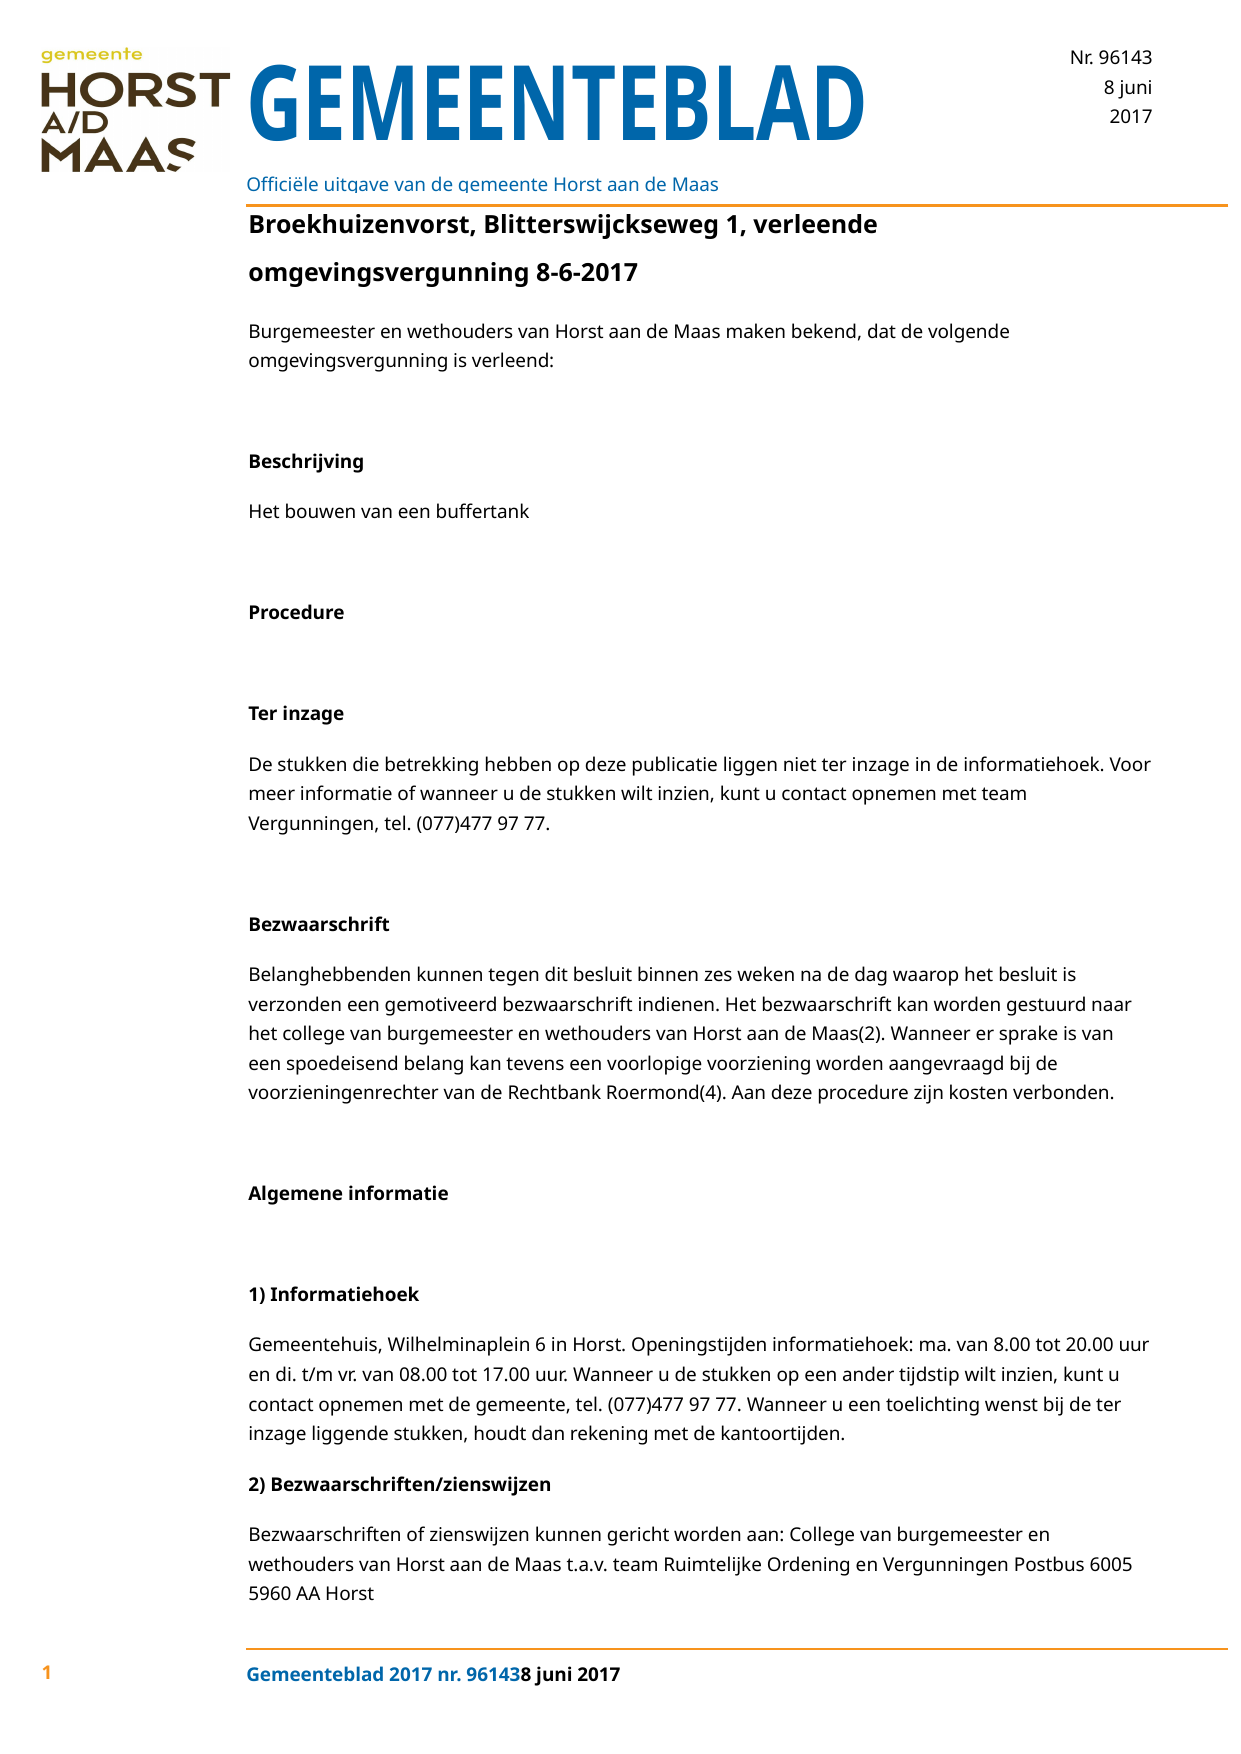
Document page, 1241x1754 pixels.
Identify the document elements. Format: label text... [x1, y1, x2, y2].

text Procedure [248, 599, 1152, 625]
picture [41, 47, 231, 172]
text Burgemeester en wethouders van Horst aan de Maas maken bekend, dat de volgende omgevingsvergunning is verleend: [248, 318, 1152, 373]
text Beschrijving [248, 448, 1152, 474]
text De stukken die betrekking hebben op deze publicatie liggen niet ter inzage in de informatiehoek. Voor meer informatie of wanneer u de stukken wilt inzien, kunt u contact opnemen met team Vergunningen, tel. (077)477 97 77. [248, 751, 1152, 836]
text Ter inzage [248, 700, 1152, 726]
text 2) Bezwaarschriften/zienswijzen [248, 1471, 1152, 1497]
text Algemene informatie [248, 1180, 1152, 1206]
text Bezwaarschriften of zienswijzen kunnen gericht worden aan: College van burgemeester en wethouders van Horst aan de Maas t.a.v. team Ruimtelijke Ordening en Vergunningen Postbus 6005 5960 AA Horst [248, 1521, 1152, 1606]
text Het bouwen van een buffertank [248, 499, 1152, 524]
text Broekhuizenvorst, Blitterswijckseweg 1, verleende omgevingsvergunning 8-6-2017 [248, 207, 1152, 288]
text Belanghebbenden kunnen tegen dit besluit binnen zes weken na de dag waarop het besluit is verzonden een gemotiveerd bezwaarschrift indienen. Het bezwaarschrift kan worden gestuurd naar het college van burgemeester en wethouders van Horst aan de Maas(2). Wanneer er sprake is van een spoedeisend belang kan tevens een voorlopige voorziening worden aangevraagd bij de voorzieningenrechter van de Rechtbank Roermond(4). Aan deze procedure zijn kosten verbonden. [248, 961, 1152, 1105]
text Bezwaarschrift [248, 911, 1152, 937]
text 1) Informatiehoek [248, 1281, 1152, 1307]
text Gemeentehuis, Wilhelminaplein 6 in Horst. Openingstijden informatiehoek: ma. van 8.00 tot 20.00 uur en di. t/m vr. van 08.00 tot 17.00 uur. Wanneer u de stukken op een ander tijdstip wilt inzien, kunt u contact opnemen met de gemeente, tel. (077)477 97 77. Wanneer u een toelichting wenst bij de ter inzage liggende stukken, houdt dan rekening met de kantoortijden. [248, 1332, 1152, 1446]
